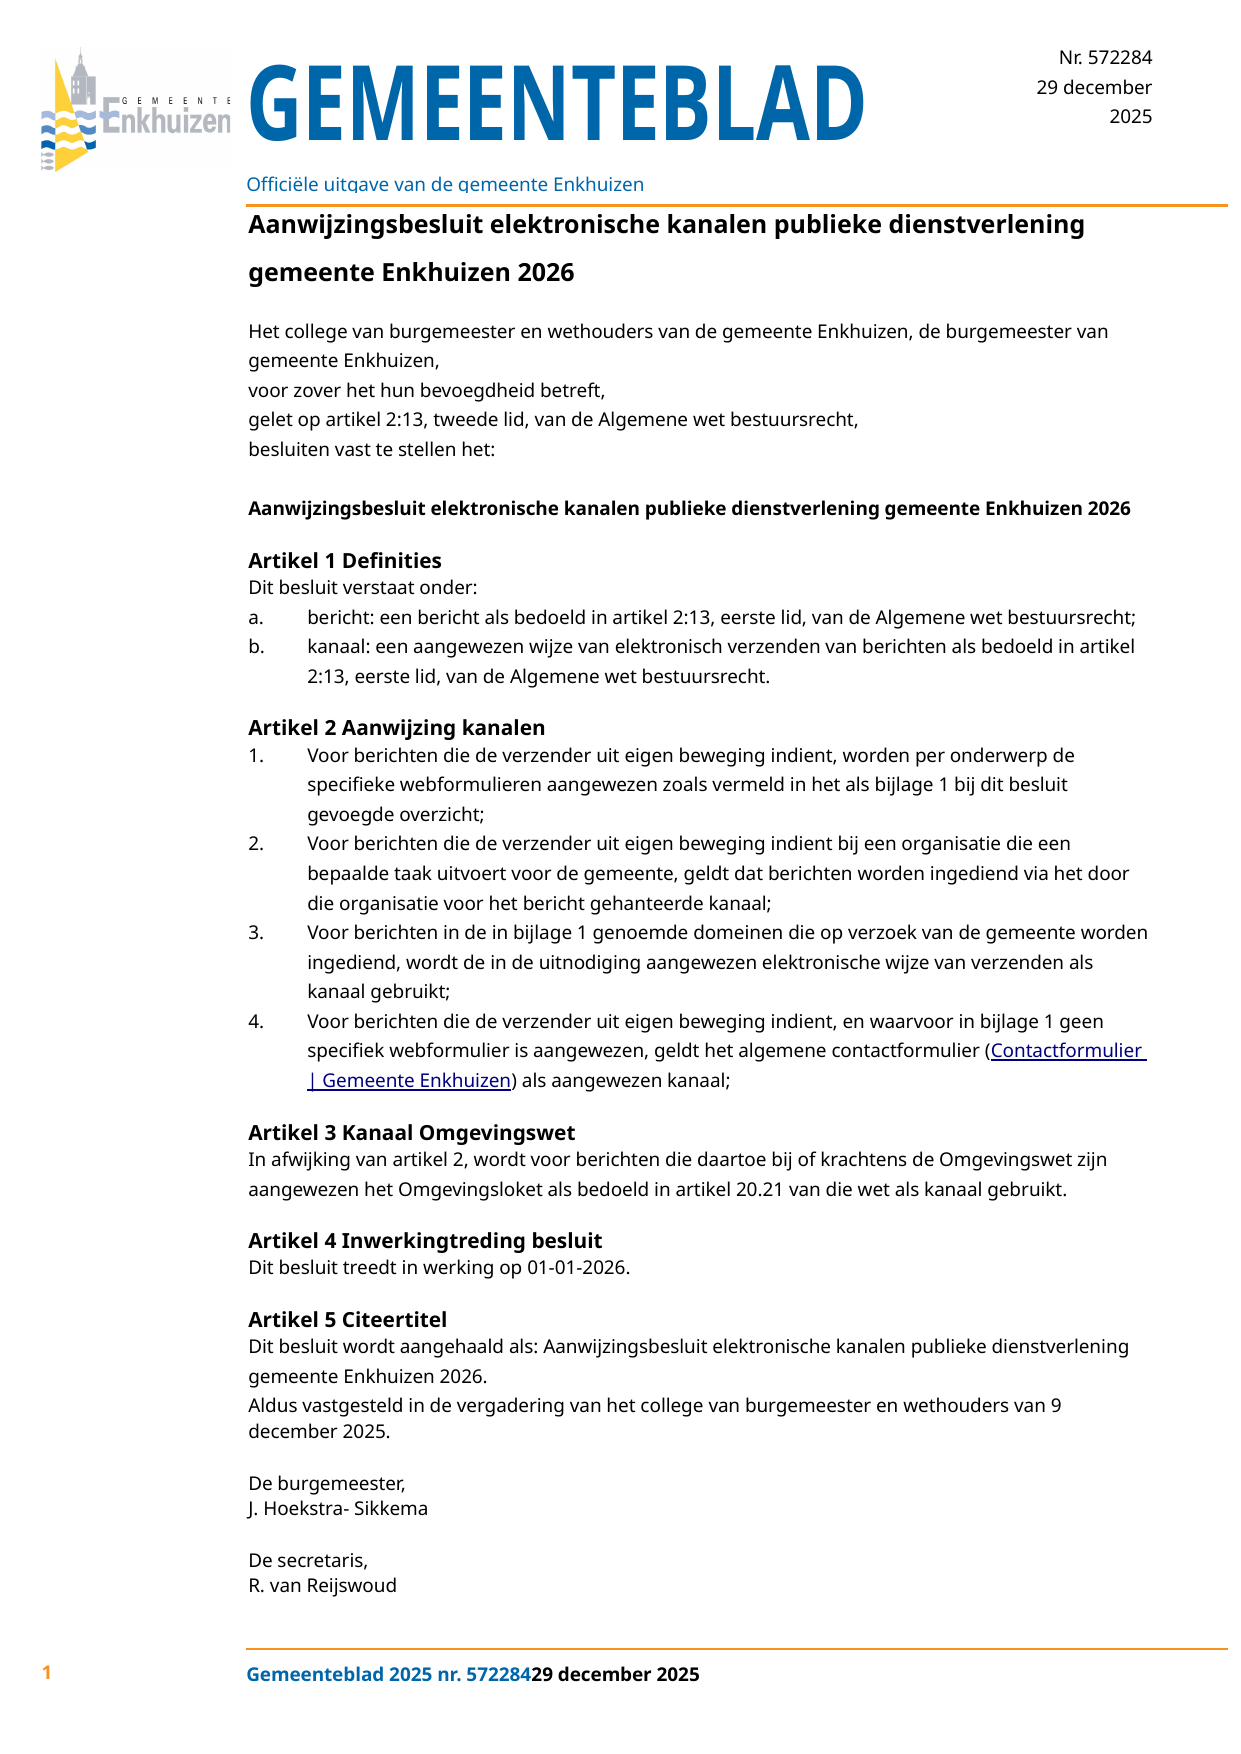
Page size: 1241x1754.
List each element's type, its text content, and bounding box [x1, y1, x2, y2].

text J. Hoekstra- Sikkema [248, 1496, 1152, 1521]
text Dit besluit wordt aangehaald als: Aanwijzingsbesluit elektronische kanalen publieke dienstverlening gemeente Enkhuizen 2026. [248, 1333, 1152, 1389]
text Artikel 5 Citeertitel [248, 1305, 1152, 1333]
text Dit besluit verstaat onder: [248, 574, 1152, 600]
list Voor berichten die de verzender uit eigen beweging indient, worden per onderwerp de specifieke webformulieren aangewezen zoals vermeld in het als bijlage 1 bij dit besluit gevoegde overzicht; [248, 742, 1152, 827]
text Artikel 2 Aanwijzing kanalen [248, 713, 1152, 742]
text Aanwijzingsbesluit elektronische kanalen publieke dienstverlening gemeente Enkhuizen 2026 [248, 495, 1152, 521]
list bericht: een bericht als bedoeld in artikel 2:13, eerste lid, van de Algemene wet bestuursrecht; [248, 604, 1152, 629]
list Voor berichten die de verzender uit eigen beweging indient, en waarvoor in bijlage 1 geen specifiek webformulier is aangewezen, geldt het algemene contactformulier (Contactformulier | Gemeente Enkhuizen) als aangewezen kanaal; [248, 1008, 1152, 1093]
list kanaal: een aangewezen wijze van elektronisch verzenden van berichten als bedoeld in artikel 2:13, eerste lid, van de Algemene wet bestuursrecht. [248, 633, 1152, 689]
text In afwijking van artikel 2, wordt voor berichten die daartoe bij of krachtens de Omgevingswet zijn aangewezen het Omgevingsloket als bedoeld in artikel 20.21 van die wet als kanaal gebruikt. [248, 1146, 1152, 1201]
text besluiten vast te stellen het: [248, 436, 1152, 462]
list Voor berichten die de verzender uit eigen beweging indient bij een organisatie die een bepaalde taak uitvoert voor de gemeente, geldt dat berichten worden ingediend via het door die organisatie voor het bericht gehanteerde kanaal; [248, 831, 1152, 916]
text R. van Reijswoud [248, 1573, 1152, 1598]
text Artikel 1 Definities [248, 546, 1152, 574]
text Het college van burgemeester en wethouders van de gemeente Enkhuizen, de burgemeester van gemeente Enkhuizen, [248, 318, 1152, 373]
text De burgemeester, [248, 1470, 1152, 1496]
text Dit besluit treedt in werking op 01-01-2026. [248, 1254, 1152, 1280]
text Artikel 4 Inwerkingtreding besluit [248, 1226, 1152, 1254]
picture [41, 47, 231, 172]
text De secretaris, [248, 1547, 1152, 1573]
text Artikel 3 Kanaal Omgevingswet [248, 1118, 1152, 1146]
list Voor berichten in de in bijlage 1 genoemde domeinen die op verzoek van de gemeente worden ingediend, wordt de in de uitnodiging aangewezen elektronische wijze van verzenden als kanaal gebruikt; [248, 919, 1152, 1004]
text voor zover het hun bevoegdheid betreft, [248, 377, 1152, 403]
text Aldus vastgesteld in de vergadering van het college van burgemeester en wethouders van 9 december 2025. [248, 1393, 1152, 1444]
text gelet op artikel 2:13, tweede lid, van de Algemene wet bestuursrecht, [248, 407, 1152, 432]
text Aanwijzingsbesluit elektronische kanalen publieke dienstverlening gemeente Enkhuizen 2026 [248, 207, 1152, 288]
